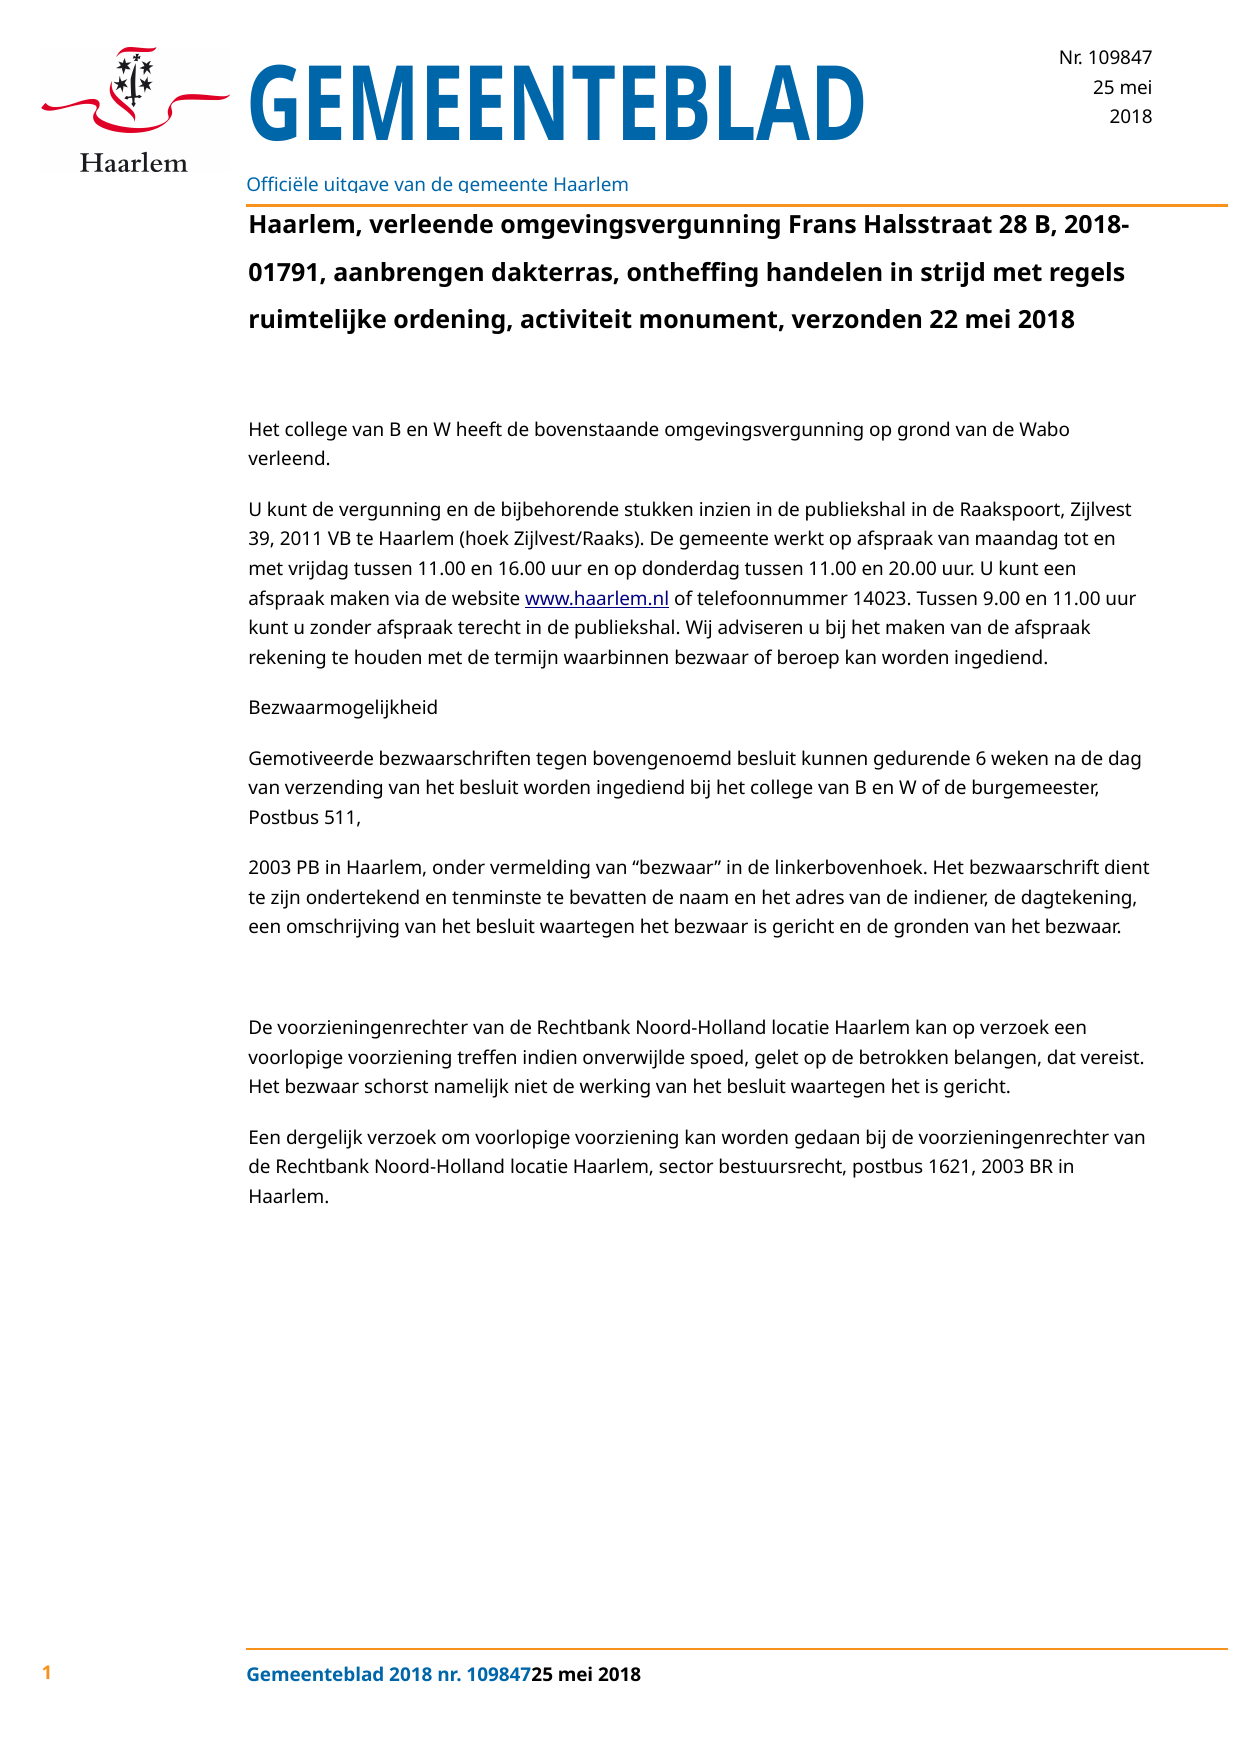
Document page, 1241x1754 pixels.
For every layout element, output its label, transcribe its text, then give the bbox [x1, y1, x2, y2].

text 2003 PB in Haarlem, onder vermelding van “bezwaar” in de linkerbovenhoek. Het bezwaarschrift dient te zijn ondertekend en tenminste te bevatten de naam en het adres van de indiener, de dagtekening, een omschrijving van het besluit waartegen het bezwaar is gericht en de gronden van het bezwaar. [248, 854, 1152, 939]
text Een dergelijk verzoek om voorlopige voorziening kan worden gedaan bij de voorzieningenrechter van de Rechtbank Noord-Holland locatie Haarlem, sector bestuursrecht, postbus 1621, 2003 BR in Haarlem. [248, 1124, 1152, 1209]
text Bezwaarmogelijkheid [248, 694, 1152, 720]
text Gemotiveerde bezwaarschriften tegen bovengenoemd besluit kunnen gedurende 6 weken na de dag van verzending van het besluit worden ingediend bij het college van B en W of de burgemeester, Postbus 511, [248, 745, 1152, 829]
text Haarlem, verleende omgevingsvergunning Frans Halsstraat 28 B, 2018-01791, aanbrengen dakterras, ontheffing handelen in strijd met regels ruimtelijke ordening, activiteit monument, verzonden 22 mei 2018 [248, 207, 1152, 336]
text U kunt de vergunning en de bijbehorende stukken inzien in de publiekshal in de Raakspoort, Zijlvest 39, 2011 VB te Haarlem (hoek Zijlvest/Raaks). De gemeente werkt op afspraak van maandag tot en met vrijdag tussen 11.00 en 16.00 uur en op donderdag tussen 11.00 en 20.00 uur. U kunt een afspraak maken via de website www.haarlem.nl of telefoonnummer 14023. Tussen 9.00 en 11.00 uur kunt u zonder afspraak terecht in de publiekshal. Wij adviseren u bij het maken van de afspraak rekening te houden met de termijn waarbinnen bezwaar of beroep kan worden ingediend. [248, 496, 1152, 669]
text Het college van B en W heeft de bovenstaande omgevingsvergunning op grond van de Wabo verleend. [248, 416, 1152, 471]
text De voorzieningenrechter van de Rechtbank Noord-Holland locatie Haarlem kan op verzoek een voorlopige voorziening treffen indien onverwijlde spoed, gelet op de betrokken belangen, dat vereist. Het bezwaar schorst namelijk niet de werking van het besluit waartegen het is gericht. [248, 1014, 1152, 1099]
picture [41, 47, 231, 172]
